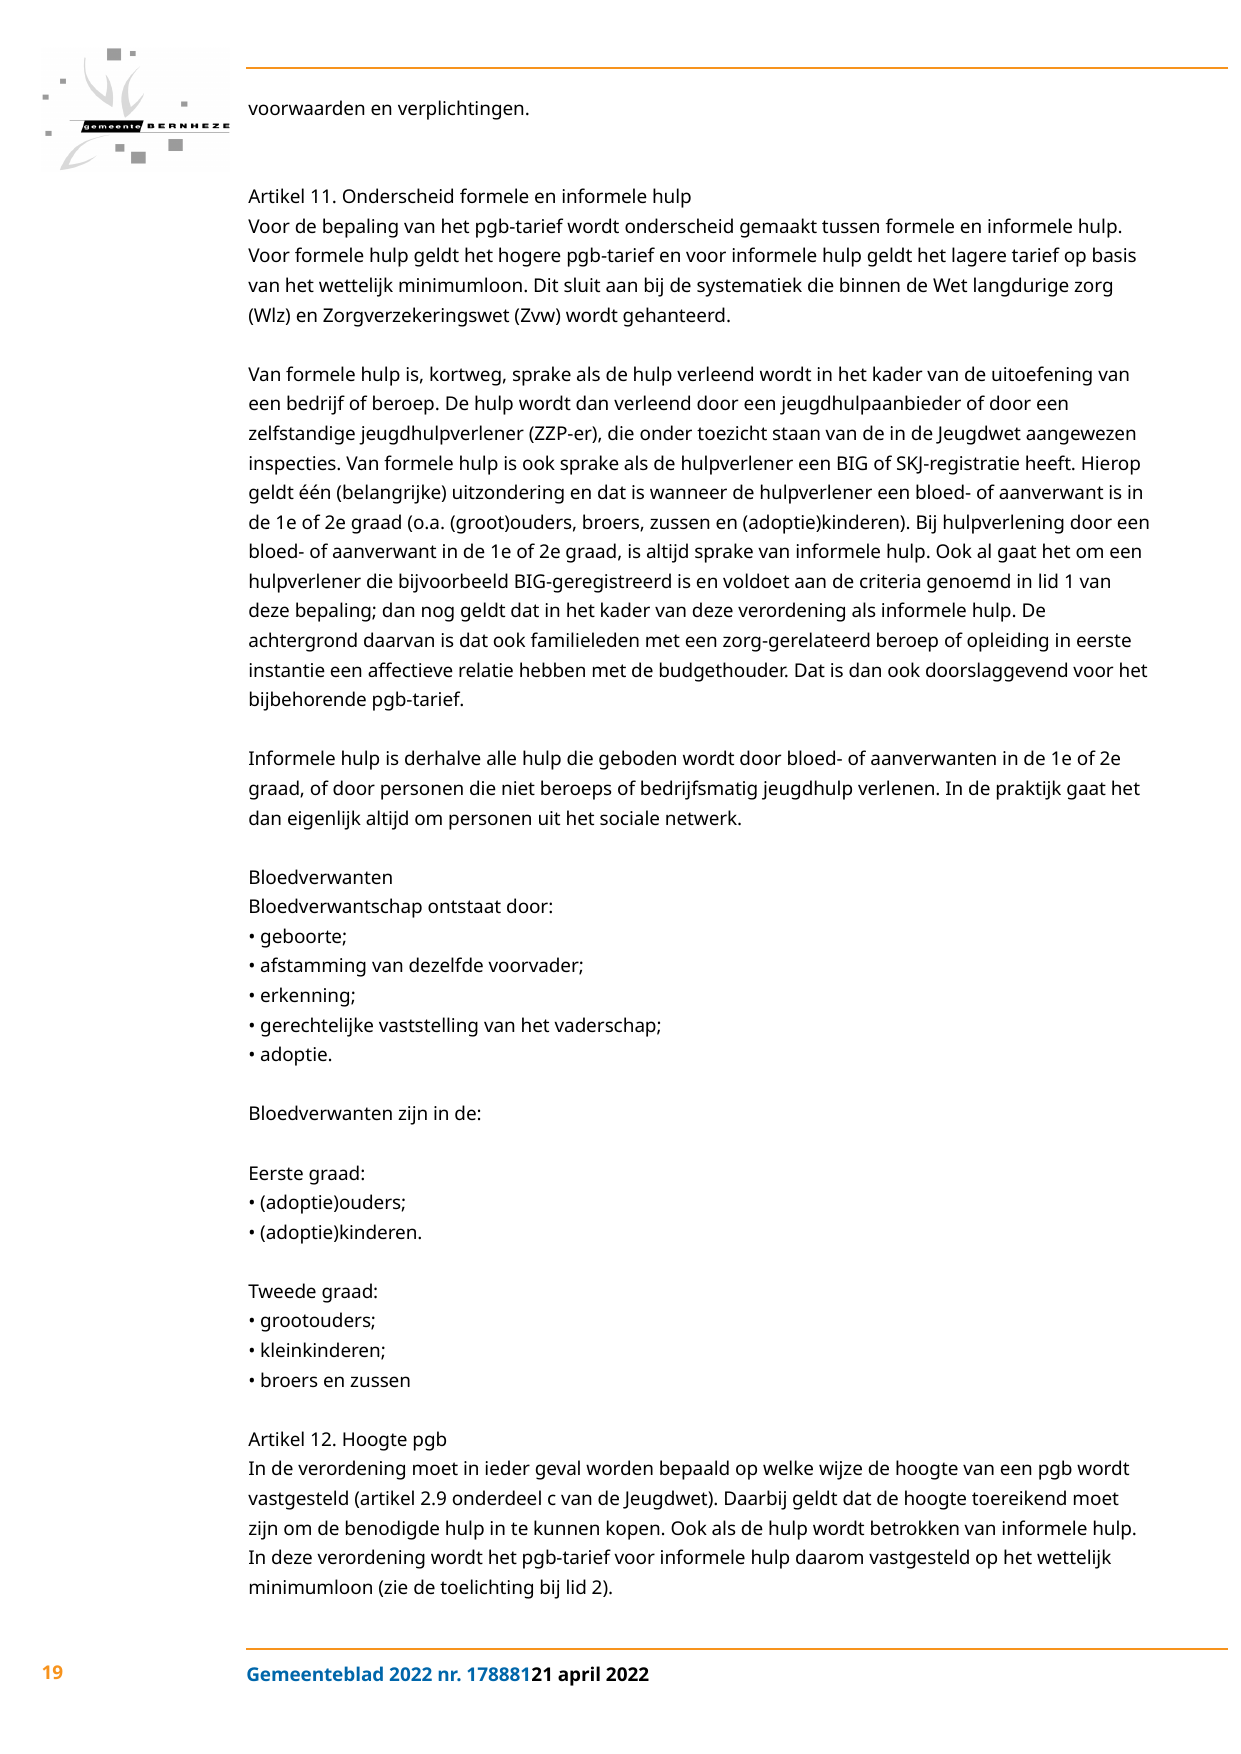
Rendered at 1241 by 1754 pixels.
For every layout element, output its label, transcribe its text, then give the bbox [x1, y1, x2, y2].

text Eerste graad: [248, 1160, 1152, 1186]
text Bloedverwanten zijn in de: [248, 1101, 1152, 1126]
text • (adoptie)ouders; [248, 1189, 1152, 1215]
text voorwaarden en verplichtingen. [248, 95, 1152, 121]
text Tweede graad: [248, 1278, 1152, 1304]
text • broers en zussen [248, 1367, 1152, 1393]
text • afstamming van dezelfde voorvader; [248, 953, 1152, 978]
text Bloedverwanten [248, 864, 1152, 890]
text In de verordening moet in ieder geval worden bepaald op welke wijze de hoogte van een pgb wordt vastgesteld (artikel 2.9 onderdeel c van de Jeugdwet). Daarbij geldt dat de hoogte toereikend moet zijn om de benodigde hulp in te kunnen kopen. Ook als de hulp wordt betrokken van informele hulp. In deze verordening wordt het pgb-tarief voor informele hulp daarom vastgesteld op het wettelijk minimumloon (zie de toelichting bij lid 2). [248, 1456, 1152, 1600]
text Van formele hulp is, kortweg, sprake als de hulp verleend wordt in het kader van de uitoefening van een bedrijf of beroep. De hulp wordt dan verleend door een jeugdhulpaanbieder of door een zelfstandige jeugdhulpverlener (ZZP-er), die onder toezicht staan van de in de Jeugdwet aangewezen inspecties. Van formele hulp is ook sprake als de hulpverlener een BIG of SKJ-registratie heeft. Hierop geldt één (belangrijke) uitzondering en dat is wanneer de hulpverlener een bloed- of aanverwant is in de 1e of 2e graad (o.a. (groot)ouders, broers, zussen en (adoptie)kinderen). Bij hulpverlening door een bloed- of aanverwant in de 1e of 2e graad, is altijd sprake van informele hulp. Ook al gaat het om een hulpverlener die bijvoorbeeld BIG-geregistreerd is en voldoet aan de criteria genoemd in lid 1 van deze bepaling; dan nog geldt dat in het kader van deze verordening als informele hulp. De achtergrond daarvan is dat ook familieleden met een zorg-gerelateerd beroep of opleiding in eerste instantie een affectieve relatie hebben met de budgethouder. Dat is dan ook doorslaggevend voor het bijbehorende pgb-tarief. [248, 361, 1152, 712]
text • grootouders; [248, 1308, 1152, 1333]
text Artikel 11. Onderscheid formele en informele hulp [248, 183, 1152, 209]
text Artikel 12. Hoogte pgb [248, 1426, 1152, 1452]
text • kleinkinderen; [248, 1337, 1152, 1363]
text • (adoptie)kinderen. [248, 1219, 1152, 1245]
text • erkenning; [248, 982, 1152, 1008]
text Informele hulp is derhalve alle hulp die geboden wordt door bloed- of aanverwanten in de 1e of 2e graad, of door personen die niet beroeps of bedrijfsmatig jeugdhulp verlenen. In de praktijk gaat het dan eigenlijk altijd om personen uit het sociale netwerk. [248, 746, 1152, 831]
text Voor de bepaling van het pgb-tarief wordt onderscheid gemaakt tussen formele en informele hulp. Voor formele hulp geldt het hogere pgb-tarief en voor informele hulp geldt het lagere tarief op basis van het wettelijk minimumloon. Dit sluit aan bij de systematiek die binnen de Wet langdurige zorg (Wlz) en Zorgverzekeringswet (Zvw) wordt gehanteerd. [248, 213, 1152, 328]
text • geboorte; [248, 923, 1152, 949]
text • gerechtelijke vaststelling van het vaderschap; [248, 1012, 1152, 1038]
text Bloedverwantschap ontstaat door: [248, 893, 1152, 919]
picture [41, 47, 231, 172]
text • adoptie. [248, 1041, 1152, 1067]
